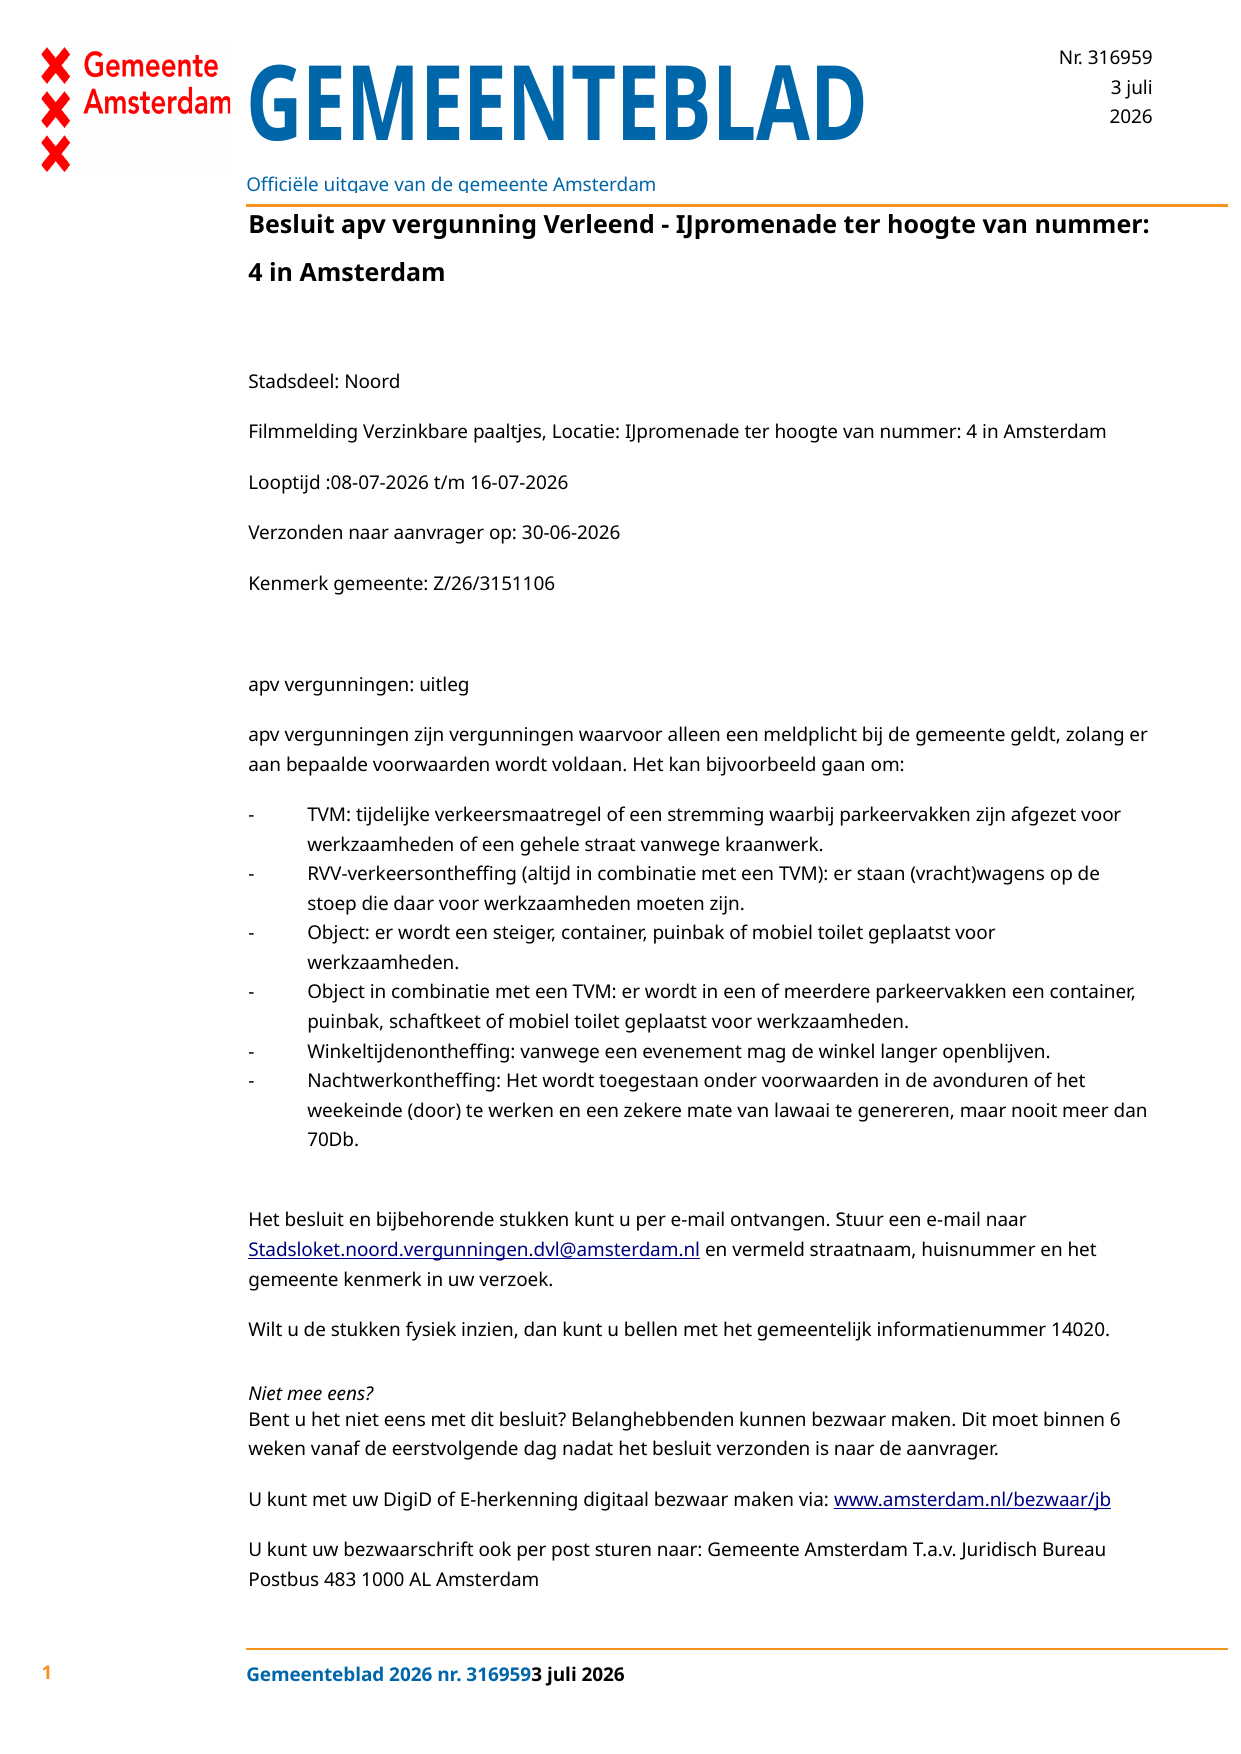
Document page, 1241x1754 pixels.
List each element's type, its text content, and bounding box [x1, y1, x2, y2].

text Besluit apv vergunning Verleend - IJpromenade ter hoogte van nummer: 4 in Amsterdam [248, 207, 1152, 288]
text Kenmerk gemeente: Z/26/3151106 [248, 570, 1152, 596]
text Looptijd :08-07-2026 t/m 16-07-2026 [248, 469, 1152, 495]
list TVM: tijdelijke verkeersmaatregel of een stremming waarbij parkeervakken zijn afgezet voor werkzaamheden of een gehele straat vanwege kraanwerk. [248, 801, 1152, 857]
text apv vergunningen zijn vergunningen waarvoor alleen een meldplicht bij de gemeente geldt, zolang er aan bepaalde voorwaarden wordt voldaan. Het kan bijvoorbeeld gaan om: [248, 721, 1152, 777]
text Het besluit en bijbehorende stukken kunt u per e-mail ontvangen. Stuur een e-mail naar Stadsloket.noord.vergunningen.dvl@amsterdam.nl en vermeld straatnaam, huisnummer en het gemeente kenmerk in uw verzoek. [248, 1207, 1152, 1292]
text Stadsdeel: Noord [248, 368, 1152, 394]
list Winkeltijdenontheffing: vanwege een evenement mag de winkel langer openblijven. [248, 1038, 1152, 1064]
list Object: er wordt een steiger, container, puinbak of mobiel toilet geplaatst voor werkzaamheden. [248, 919, 1152, 975]
text Bent u het niet eens met dit besluit? Belanghebbenden kunnen bezwaar maken. Dit moet binnen 6 weken vanaf de eerstvolgende dag nadat het besluit verzonden is naar de aanvrager. [248, 1406, 1152, 1461]
text Wilt u de stukken fysiek inzien, dan kunt u bellen met het gemeentelijk informatienummer 14020. [248, 1316, 1152, 1342]
text Niet mee eens? [248, 1380, 1152, 1406]
list RVV-verkeersontheffing (altijd in combinatie met een TVM): er staan (vracht)wagens op de stoep die daar voor werkzaamheden moeten zijn. [248, 860, 1152, 916]
list Nachtwerkontheffing: Het wordt toegestaan onder voorwaarden in de avonduren of het weekeinde (door) te werken en een zekere mate van lawaai te genereren, maar nooit meer dan 70Db. [248, 1067, 1152, 1152]
picture [41, 47, 231, 172]
list Object in combinatie met een TVM: er wordt in een of meerdere parkeervakken een container, puinbak, schaftkeet of mobiel toilet geplaatst voor werkzaamheden. [248, 979, 1152, 1034]
text Filmmelding Verzinkbare paaltjes, Locatie: IJpromenade ter hoogte van nummer: 4 in Amsterdam [248, 419, 1152, 444]
text U kunt met uw DigiD of E-herkenning digitaal bezwaar maken via: www.amsterdam.nl/bezwaar/jb [248, 1486, 1152, 1512]
text Verzonden naar aanvrager op: 30-06-2026 [248, 519, 1152, 545]
text U kunt uw bezwaarschrift ook per post sturen naar: Gemeente Amsterdam T.a.v. Juridisch Bureau Postbus 483 1000 AL Amsterdam [248, 1536, 1152, 1592]
text apv vergunningen: uitleg [248, 671, 1152, 697]
